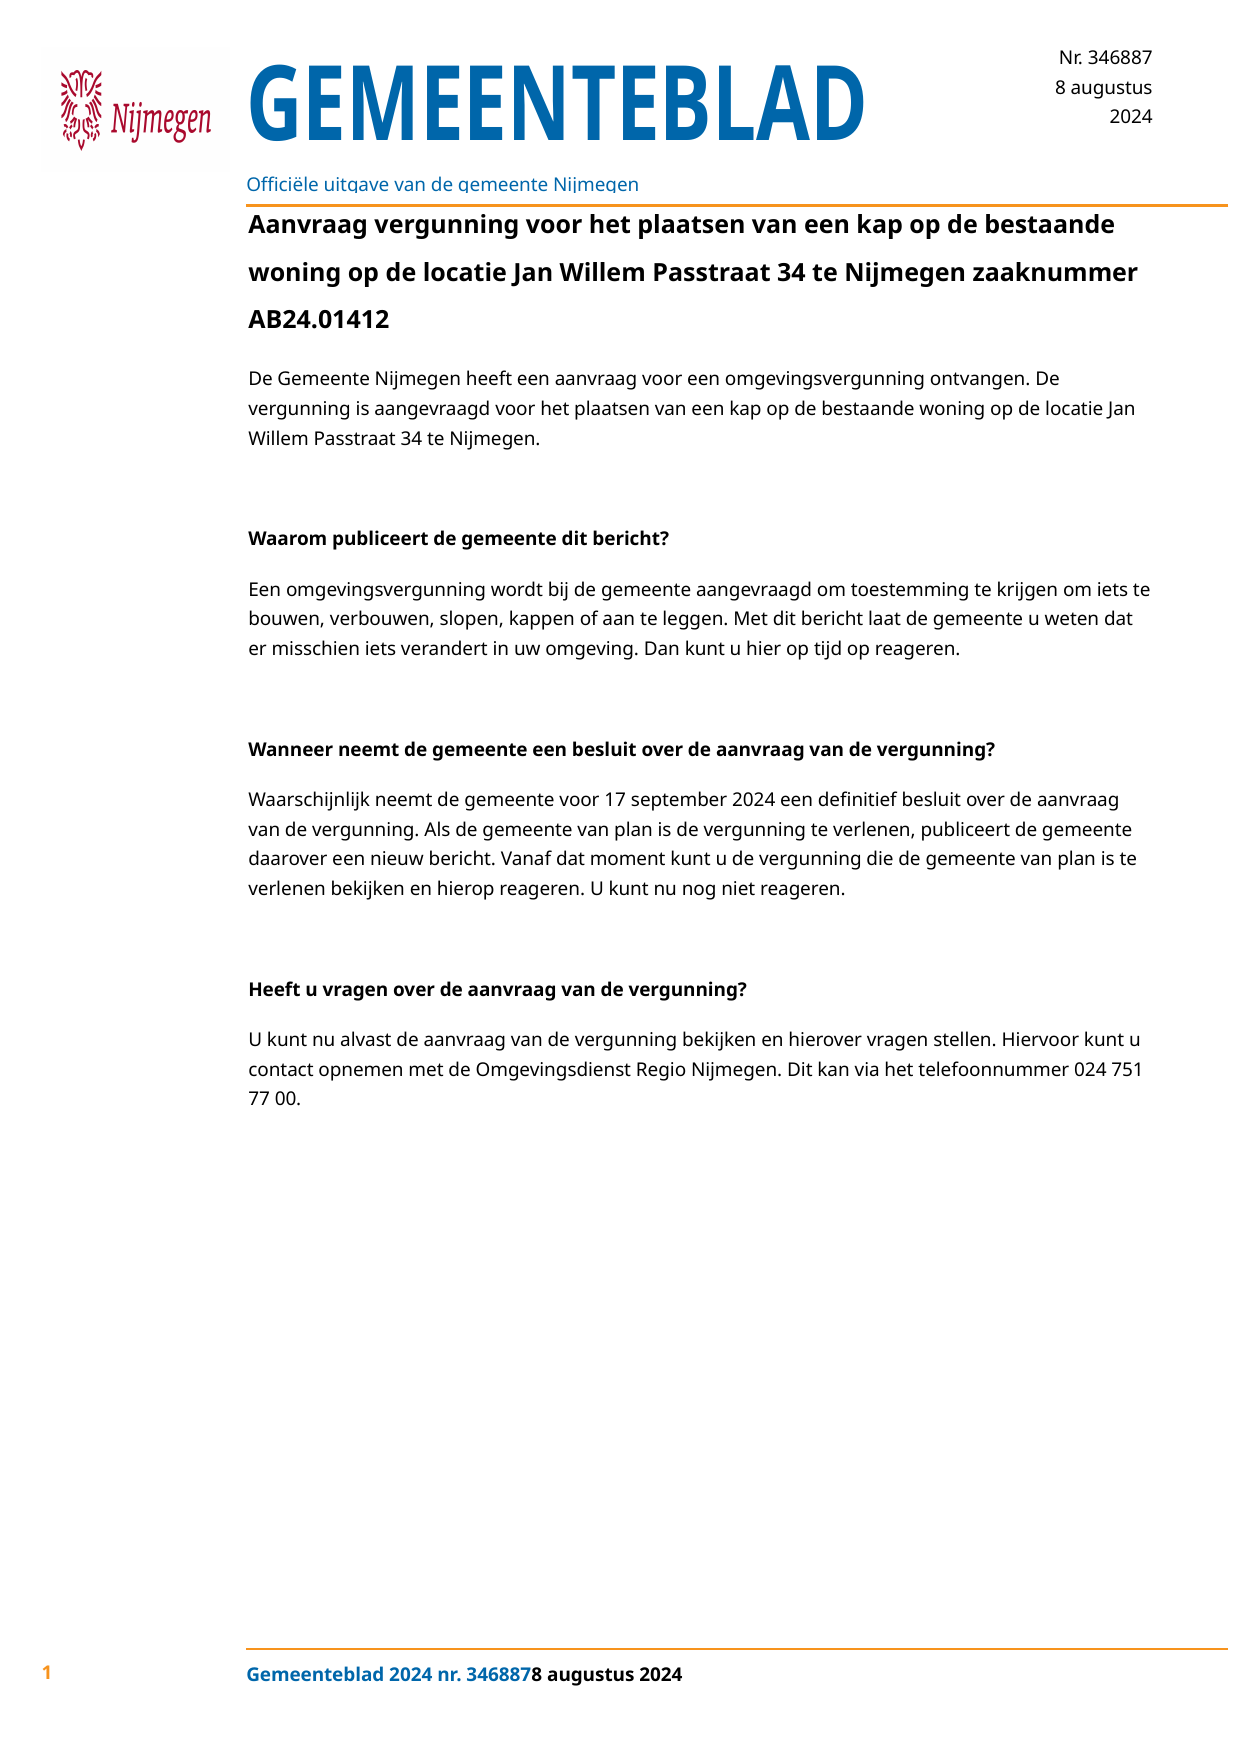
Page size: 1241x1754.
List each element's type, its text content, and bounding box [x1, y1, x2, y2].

text Aanvraag vergunning voor het plaatsen van een kap op de bestaande woning op de locatie Jan Willem Passtraat 34 te Nijmegen zaaknummer AB24.01412 [248, 207, 1152, 336]
picture [41, 47, 231, 172]
text Waarschijnlijk neemt de gemeente voor 17 september 2024 een definitief besluit over de aanvraag van de vergunning. Als de gemeente van plan is de vergunning te verlenen, publiceert de gemeente daarover een nieuw bericht. Vanaf dat moment kunt u de vergunning die de gemeente van plan is te verlenen bekijken en hierop reageren. U kunt nu nog niet reageren. [248, 786, 1152, 901]
text Wanneer neemt de gemeente een besluit over de aanvraag van de vergunning? [248, 736, 1152, 762]
text Een omgevingsvergunning wordt bij de gemeente aangevraagd om toestemming te krijgen om iets te bouwen, verbouwen, slopen, kappen of aan te leggen. Met dit bericht laat de gemeente u weten dat er misschien iets verandert in uw omgeving. Dan kunt u hier op tijd op reageren. [248, 576, 1152, 661]
text Waarom publiceert de gemeente dit bericht? [248, 526, 1152, 551]
text De Gemeente Nijmegen heeft een aanvraag voor een omgevingsvergunning ontvangen. De vergunning is aangevraagd voor het plaatsen van een kap op de bestaande woning op de locatie Jan Willem Passtraat 34 te Nijmegen. [248, 366, 1152, 450]
text U kunt nu alvast de aanvraag van de vergunning bekijken en hierover vragen stellen. Hiervoor kunt u contact opnemen met de Omgevingsdienst Regio Nijmegen. Dit kan via het telefoonnummer 024 751 77 00. [248, 1026, 1152, 1111]
text Heeft u vragen over de aanvraag van de vergunning? [248, 976, 1152, 1002]
